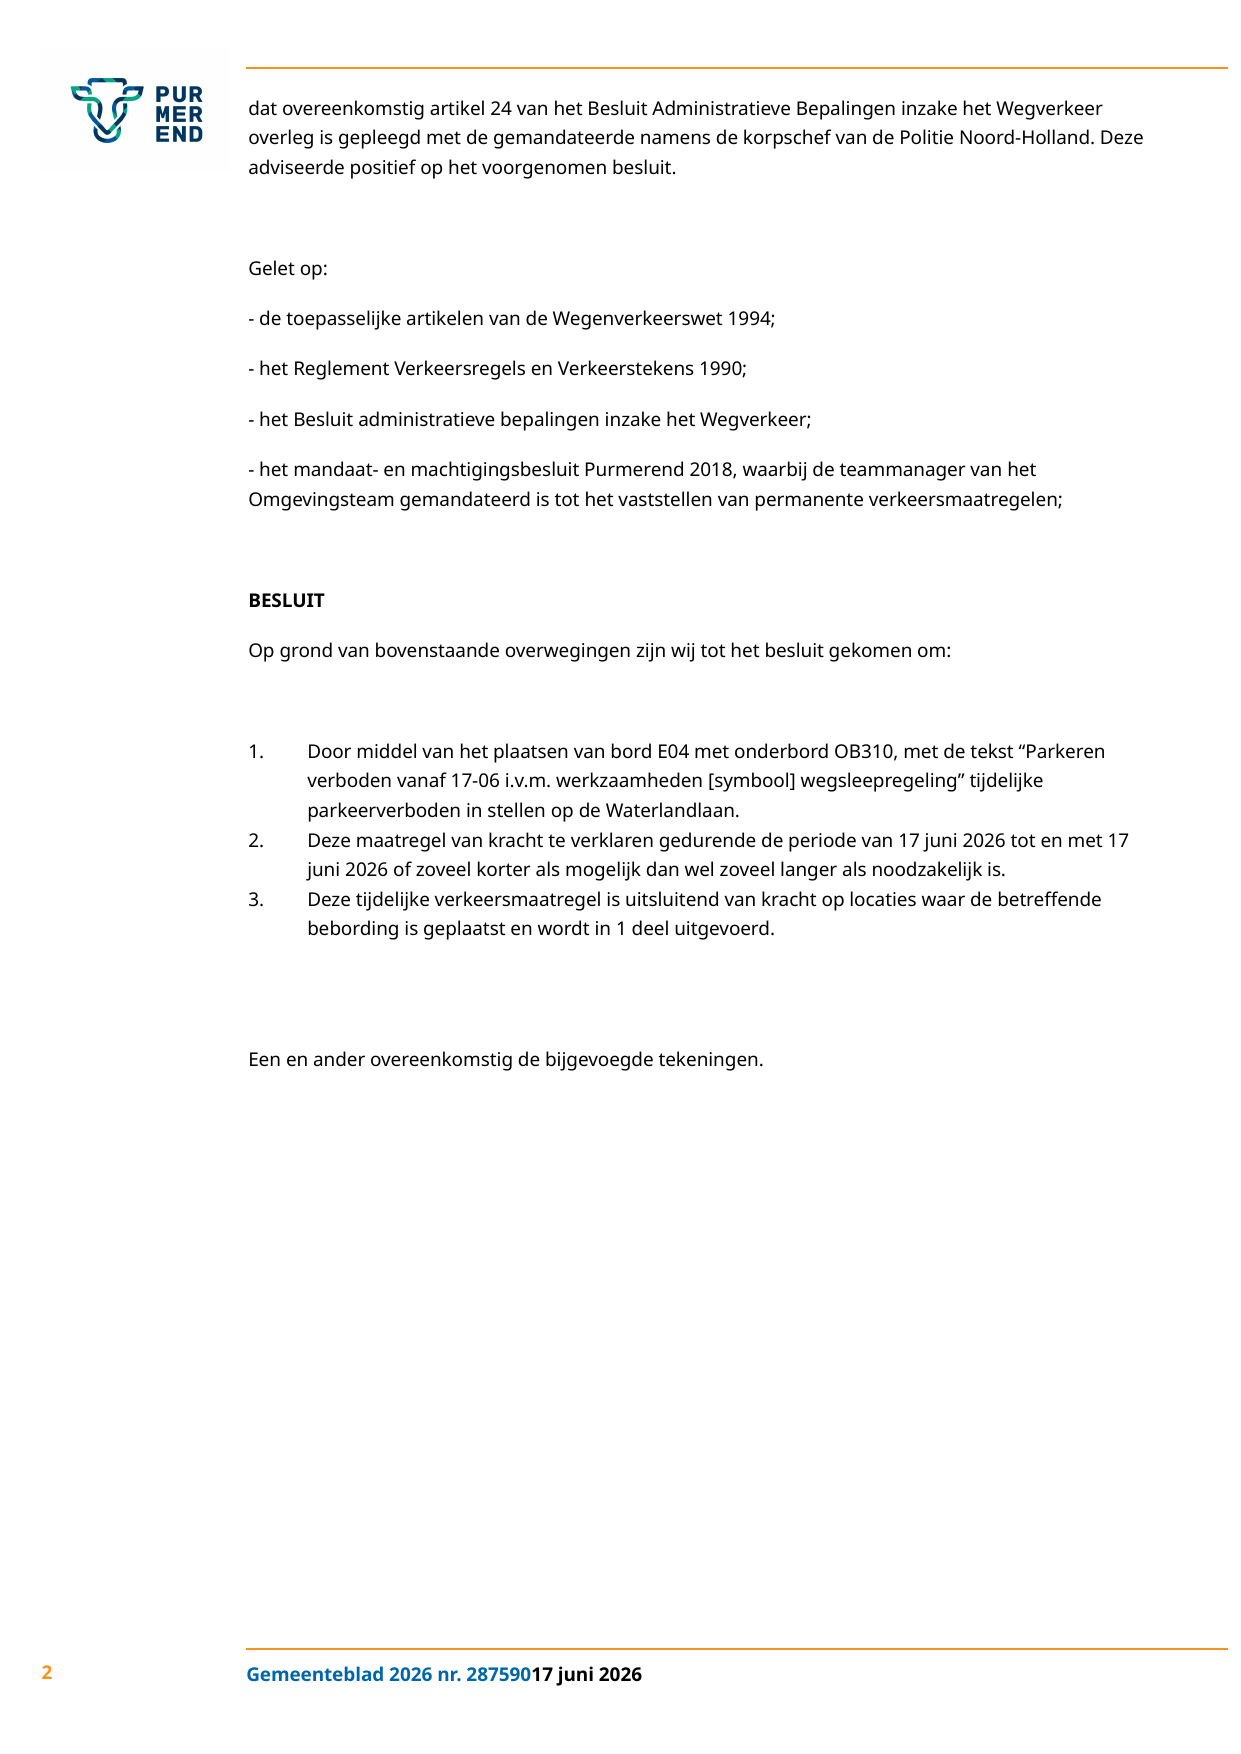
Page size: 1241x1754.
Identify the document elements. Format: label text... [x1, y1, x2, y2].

text BESLUIT [248, 587, 1152, 613]
picture [41, 47, 231, 172]
text Gelet op: [248, 255, 1152, 281]
text - het Reglement Verkeersregels en Verkeerstekens 1990; [248, 356, 1152, 381]
text - het Besluit administratieve bepalingen inzake het Wegverkeer; [248, 406, 1152, 432]
text Een en ander overeenkomstig de bijgevoegde tekeningen. [248, 1046, 1152, 1072]
text dat overeenkomstig artikel 24 van het Besluit Administratieve Bepalingen inzake het Wegverkeer overleg is gepleegd met de gemandateerde namens de korpschef van de Politie Noord-Holland. Deze adviseerde positief op het voorgenomen besluit. [248, 95, 1152, 180]
text - het mandaat- en machtigingsbesluit Purmerend 2018, waarbij de teammanager van het Omgevingsteam gemandateerd is tot het vaststellen van permanente verkeersmaatregelen; [248, 456, 1152, 512]
text Op grond van bovenstaande overwegingen zijn wij tot het besluit gekomen om: [248, 637, 1152, 663]
text - de toepasselijke artikelen van de Wegenverkeerswet 1994; [248, 305, 1152, 331]
list Deze maatregel van kracht te verklaren gedurende de periode van 17 juni 2026 tot en met 17 juni 2026 of zoveel korter als mogelijk dan wel zoveel langer als noodzakelijk is. [248, 827, 1152, 882]
list Deze tijdelijke verkeersmaatregel is uitsluitend van kracht op locaties waar de betreffende bebording is geplaatst en wordt in 1 deel uitgevoerd. [248, 886, 1152, 941]
list Door middel van het plaatsen van bord E04 met onderbord OB310, met de tekst “Parkeren verboden vanaf 17-06 i.v.m. werkzaamheden [symbool] wegsleepregeling” tijdelijke parkeerverboden in stellen op de Waterlandlaan. [248, 738, 1152, 823]
